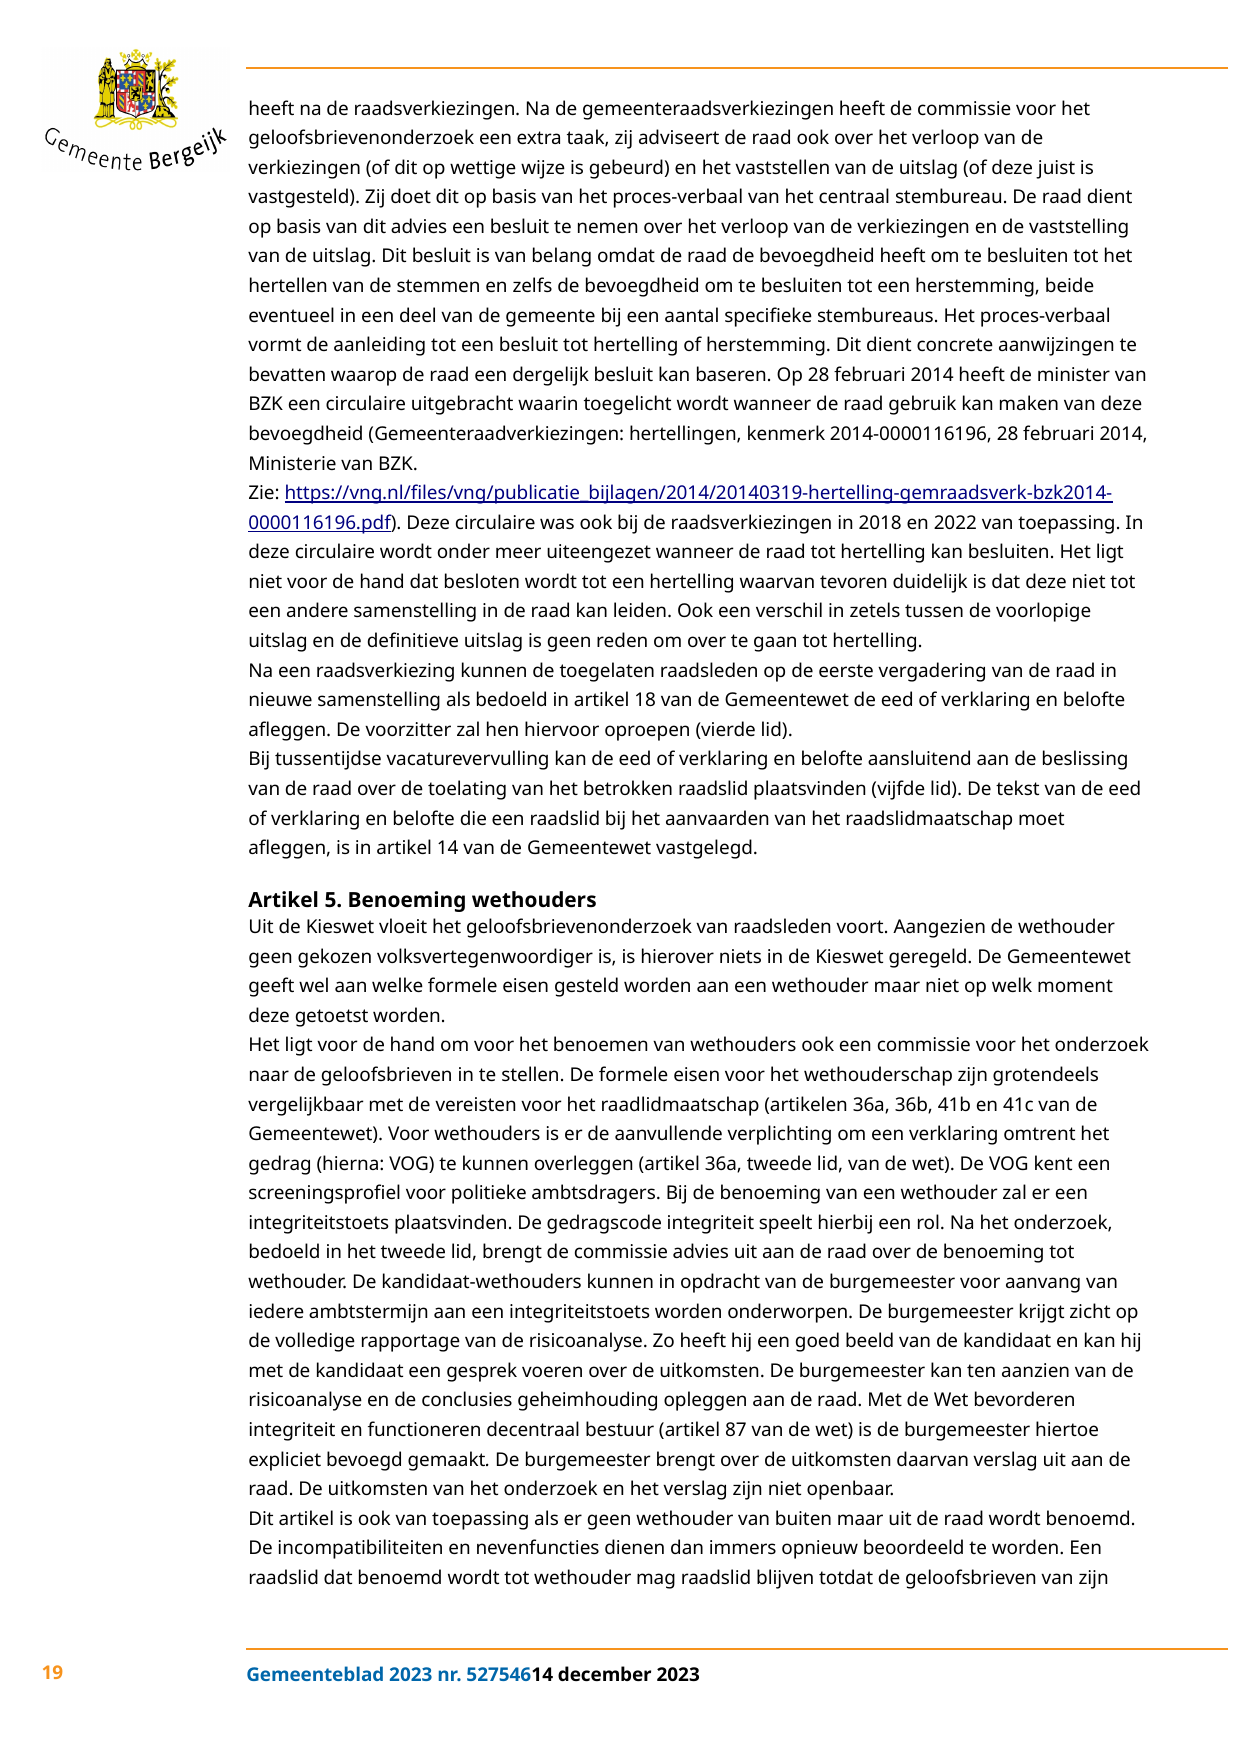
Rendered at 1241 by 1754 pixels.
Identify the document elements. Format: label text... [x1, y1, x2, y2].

text Dit artikel is ook van toepassing als er geen wethouder van buiten maar uit de raad wordt benoemd. De incompatibiliteiten en nevenfuncties dienen dan immers opnieuw beoordeeld te worden. Een raadslid dat benoemd wordt tot wethouder mag raadslid blijven totdat de geloofsbrieven van zijn [248, 1505, 1152, 1590]
text Bij tussentijdse vacaturevervulling kan de eed of verklaring en belofte aansluitend aan de beslissing van de raad over de toelating van het betrokken raadslid plaatsvinden (vijfde lid). De tekst van de eed of verklaring en belofte die een raadslid bij het aanvaarden van het raadslidmaatschap moet afleggen, is in artikel 14 van de Gemeentewet vastgelegd. [248, 746, 1152, 860]
text Artikel 5. Benoeming wethouders [248, 885, 1152, 913]
text Het ligt voor de hand om voor het benoemen van wethouders ook een commissie voor het onderzoek naar de geloofsbrieven in te stellen. De formele eisen voor het wethouderschap zijn grotendeels vergelijkbaar met de vereisten voor het raadlidmaatschap (artikelen 36a, 36b, 41b en 41c van de Gemeentewet). Voor wethouders is er de aanvullende verplichting om een verklaring omtrent het gedrag (hierna: VOG) te kunnen overleggen (artikel 36a, tweede lid, van de wet). De VOG kent een screeningsprofiel voor politieke ambtsdragers. Bij de benoeming van een wethouder zal er een integriteitstoets plaatsvinden. De gedragscode integriteit speelt hierbij een rol. Na het onderzoek, bedoeld in het tweede lid, brengt de commissie advies uit aan de raad over de benoeming tot wethouder. De kandidaat-wethouders kunnen in opdracht van de burgemeester voor aanvang van iedere ambtstermijn aan een integriteitstoets worden onderworpen. De burgemeester krijgt zicht op de volledige rapportage van de risicoanalyse. Zo heeft hij een goed beeld van de kandidaat en kan hij met de kandidaat een gesprek voeren over de uitkomsten. De burgemeester kan ten aanzien van de risicoanalyse en de conclusies geheimhouding opleggen aan de raad. Met de Wet bevorderen integriteit en functioneren decentraal bestuur (artikel 87 van de wet) is de burgemeester hiertoe expliciet bevoegd gemaakt. De burgemeester brengt over de uitkomsten daarvan verslag uit aan de raad. De uitkomsten van het onderzoek en het verslag zijn niet openbaar. [248, 1032, 1152, 1501]
text Zie: https://vng.nl/files/vng/publicatie_bijlagen/2014/20140319-hertelling-gemraadsverk-bzk2014-0000116196.pdf). Deze circulaire was ook bij de raadsverkiezingen in 2018 en 2022 van toepassing. In deze circulaire wordt onder meer uiteengezet wanneer de raad tot hertelling kan besluiten. Het ligt niet voor de hand dat besloten wordt tot een hertelling waarvan tevoren duidelijk is dat deze niet tot een andere samenstelling in de raad kan leiden. Ook een verschil in zetels tussen de voorlopige uitslag en de definitieve uitslag is geen reden om over te gaan tot hertelling. [248, 479, 1152, 653]
text heeft na de raadsverkiezingen. Na de gemeenteraadsverkiezingen heeft de commissie voor het geloofsbrievenonderzoek een extra taak, zij adviseert de raad ook over het verloop van de verkiezingen (of dit op wettige wijze is gebeurd) en het vaststellen van de uitslag (of deze juist is vastgesteld). Zij doet dit op basis van het proces-verbaal van het centraal stembureau. De raad dient op basis van dit advies een besluit te nemen over het verloop van de verkiezingen en de vaststelling van de uitslag. Dit besluit is van belang omdat de raad de bevoegdheid heeft om te besluiten tot het hertellen van de stemmen en zelfs de bevoegdheid om te besluiten tot een herstemming, beide eventueel in een deel van de gemeente bij een aantal specifieke stembureaus. Het proces-verbaal vormt de aanleiding tot een besluit tot hertelling of herstemming. Dit dient concrete aanwijzingen te bevatten waarop de raad een dergelijk besluit kan baseren. Op 28 februari 2014 heeft de minister van BZK een circulaire uitgebracht waarin toegelicht wordt wanneer de raad gebruik kan maken van deze bevoegdheid (Gemeenteraadverkiezingen: hertellingen, kenmerk 2014-0000116196, 28 februari 2014, Ministerie van BZK. [248, 95, 1152, 476]
text Na een raadsverkiezing kunnen de toegelaten raadsleden op de eerste vergadering van de raad in nieuwe samenstelling als bedoeld in artikel 18 van de Gemeentewet de eed of verklaring en belofte afleggen. De voorzitter zal hen hiervoor oproepen (vierde lid). [248, 657, 1152, 742]
picture [41, 47, 231, 172]
text Uit de Kieswet vloeit het geloofsbrievenonderzoek van raadsleden voort. Aangezien de wethouder geen gekozen volksvertegenwoordiger is, is hierover niets in de Kieswet geregeld. De Gemeentewet geeft wel aan welke formele eisen gesteld worden aan een wethouder maar niet op welk moment deze getoetst worden. [248, 913, 1152, 1028]
